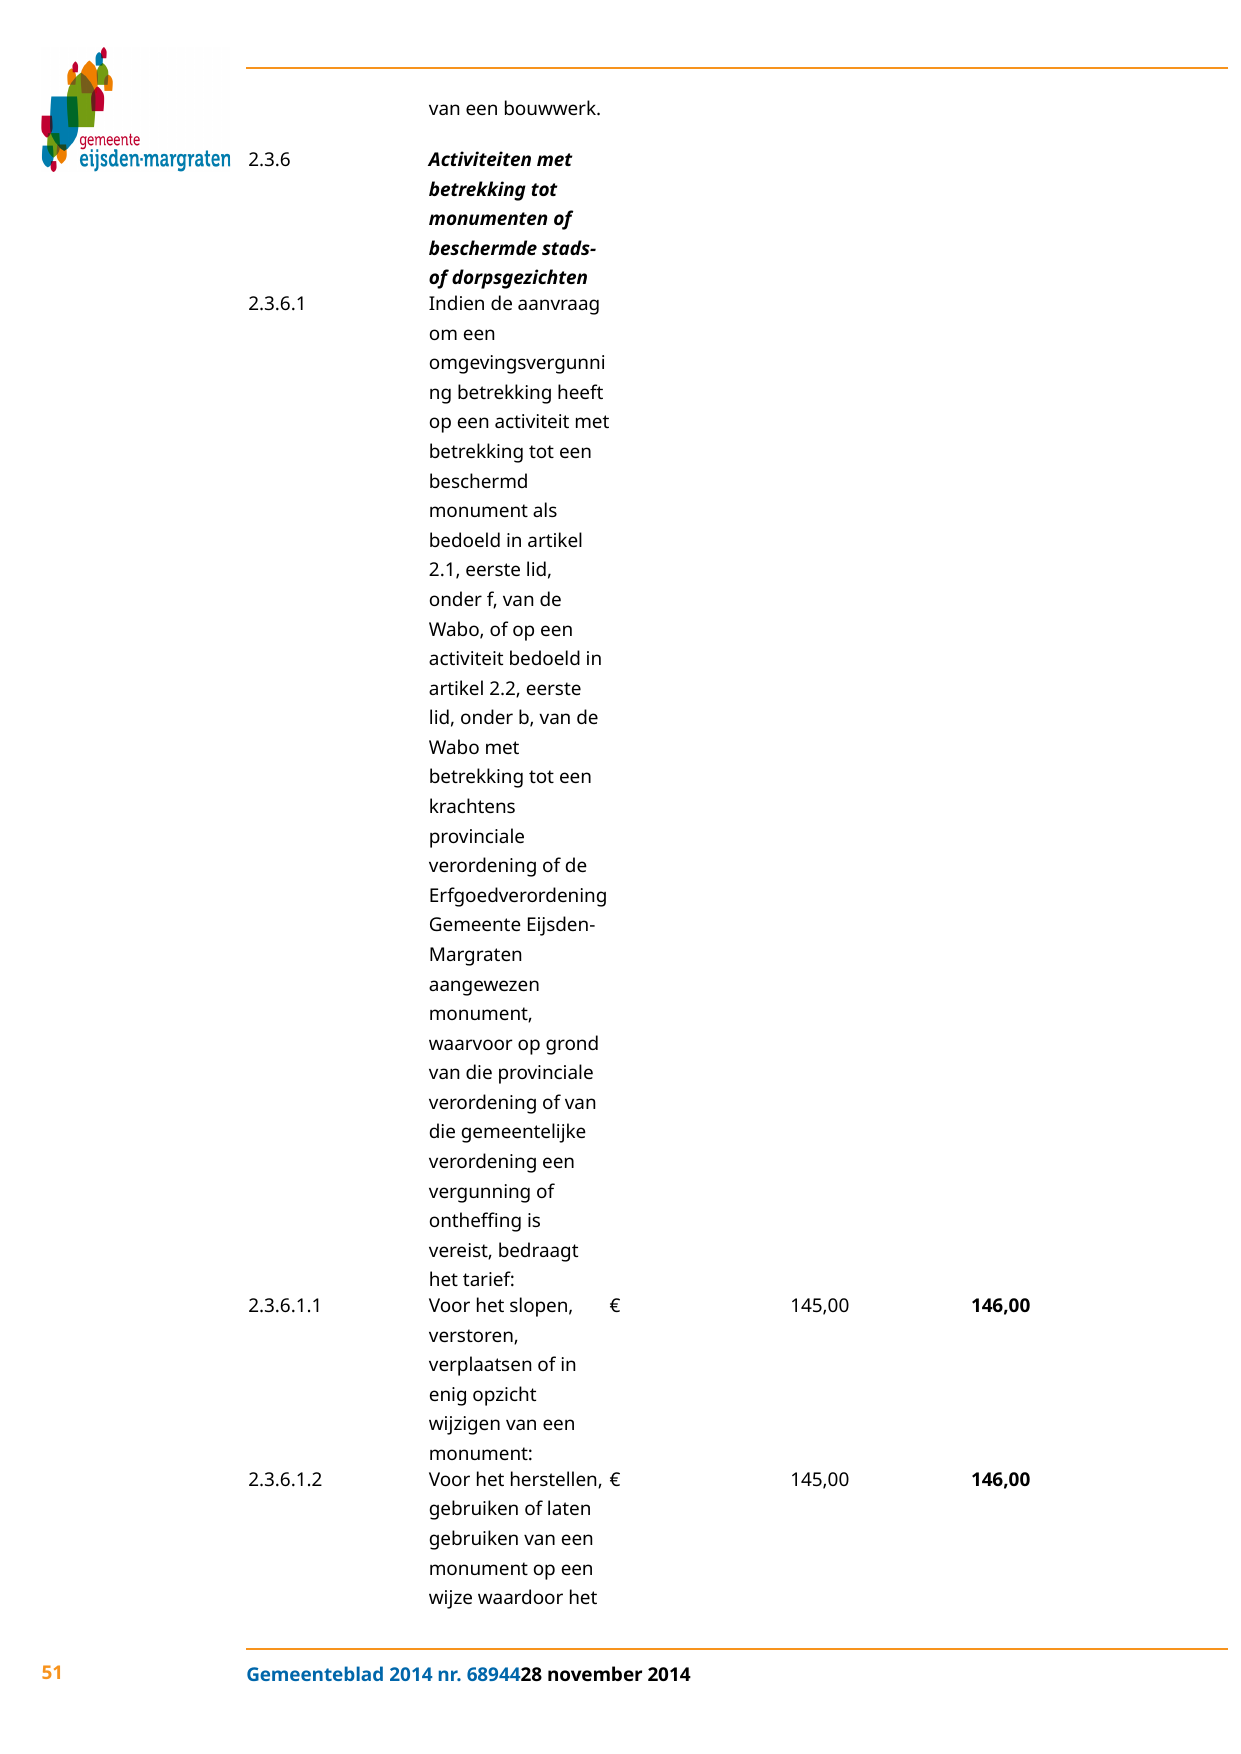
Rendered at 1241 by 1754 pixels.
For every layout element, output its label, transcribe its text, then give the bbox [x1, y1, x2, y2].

table_cell 2.3.6.1 [248, 290, 429, 1292]
table_cell van een bouwwerk. [429, 95, 609, 121]
table_cell [971, 95, 1152, 121]
table_cell [971, 146, 1152, 290]
table_cell 2.3.6.1.1 [248, 1292, 429, 1466]
table_cell [971, 290, 1152, 1292]
table_cell 146,00 [971, 1292, 1152, 1466]
table_cell [609, 95, 790, 121]
table_cell 2.3.6.1.2 [248, 1466, 429, 1610]
table_cell Activiteiten met betrekking tot monumenten of beschermde stads- of dorpsgezichten [429, 146, 609, 290]
picture [41, 47, 231, 172]
table_cell [248, 121, 429, 146]
table_cell Voor het herstellen, gebruiken of laten gebruiken van een monument op een wijze waardoor het [429, 1466, 609, 1610]
table_cell 146,00 [971, 1466, 1152, 1610]
table_cell € [609, 1292, 790, 1466]
table_cell [971, 121, 1152, 146]
table_cell 145,00 [790, 1292, 971, 1466]
table_cell [609, 121, 790, 146]
table_cell [609, 146, 790, 290]
table_cell [790, 146, 971, 290]
table_cell [790, 290, 971, 1292]
table_cell [429, 121, 609, 146]
table_cell [790, 95, 971, 121]
table_cell € [609, 1466, 790, 1610]
table_cell [790, 121, 971, 146]
table_cell [609, 290, 790, 1292]
table_cell Indien de aanvraag om een omgevingsvergunning betrekking heeft op een activiteit met betrekking tot een beschermd monument als bedoeld in artikel 2.1, eerste lid, onder f, van de Wabo, of op een activiteit bedoeld in artikel 2.2, eerste lid, onder b, van de Wabo met betrekking tot een krachtens provinciale verordening of de Erfgoedverordening Gemeente Eijsden-Margraten aangewezen monument, waarvoor op grond van die provinciale verordening of van die gemeentelijke verordening een vergunning of ontheffing is vereist, bedraagt het tarief: [429, 290, 609, 1292]
table_cell Voor het slopen, verstoren, verplaatsen of in enig opzicht wijzigen van een monument: [429, 1292, 609, 1466]
table_cell 145,00 [790, 1466, 971, 1610]
table_cell [248, 95, 429, 121]
table_cell 2.3.6 [248, 146, 429, 290]
